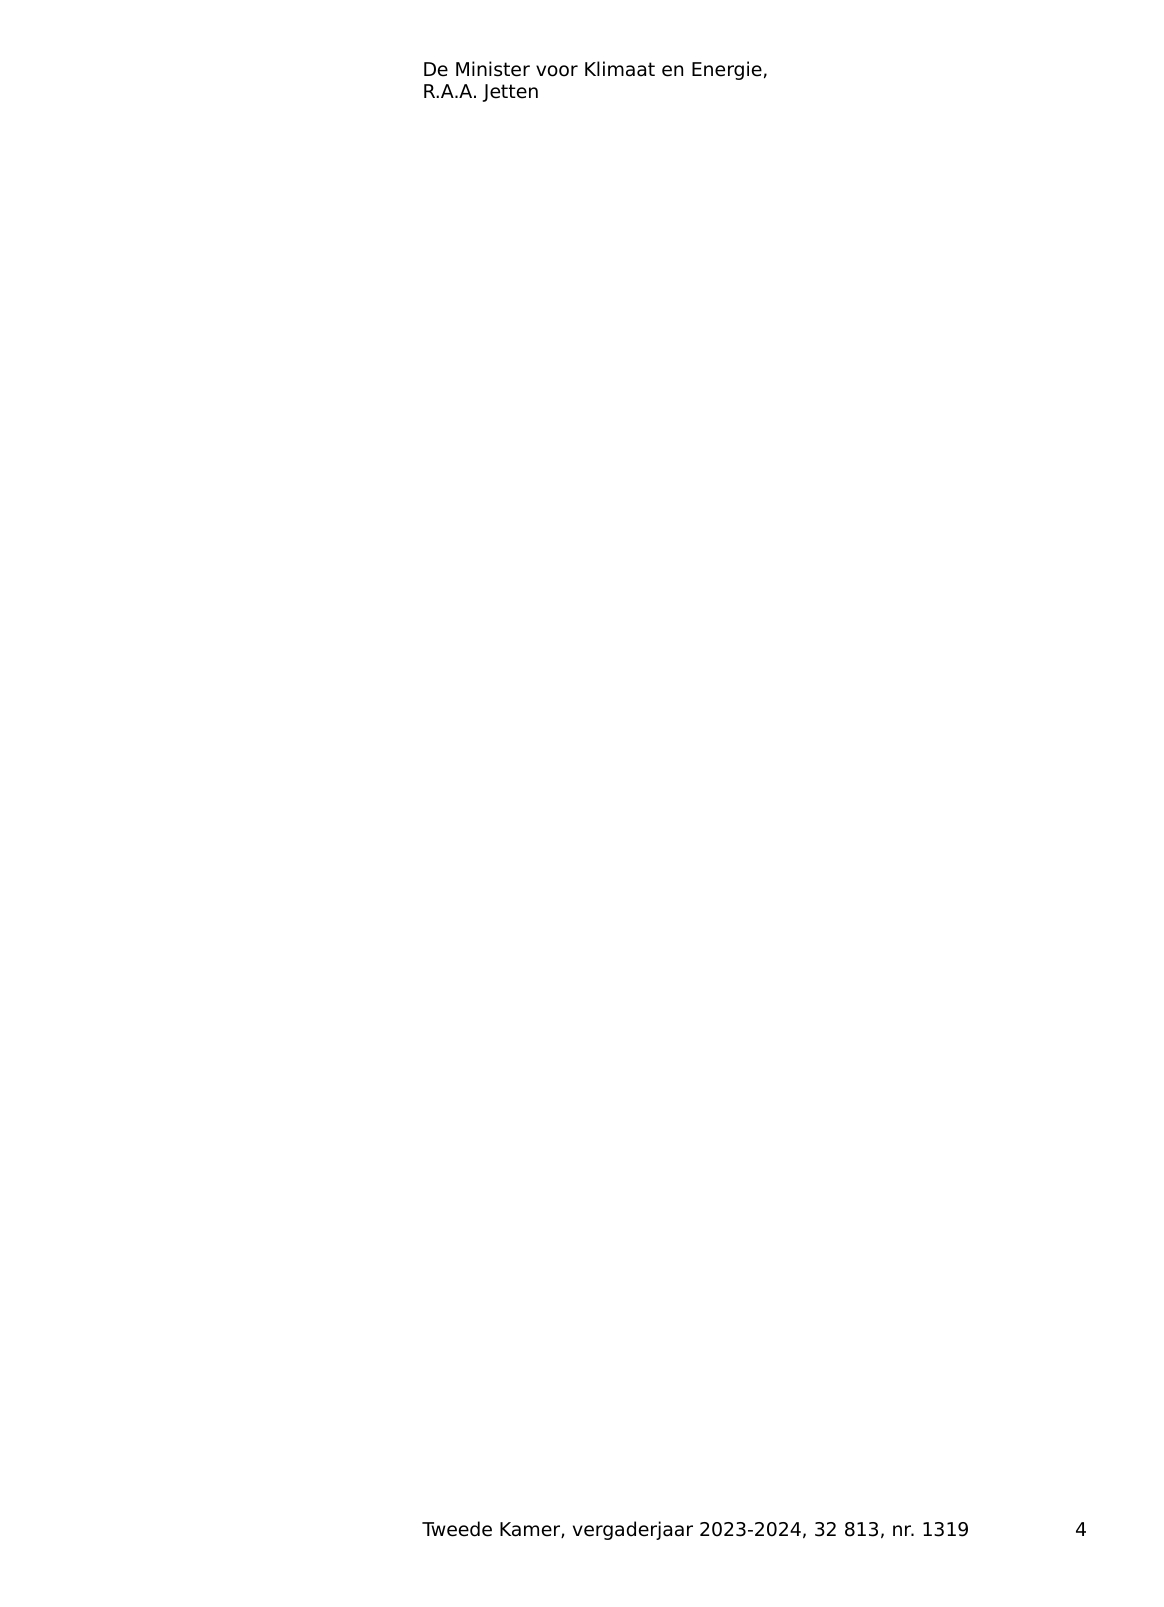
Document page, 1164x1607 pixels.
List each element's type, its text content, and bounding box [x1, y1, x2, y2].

text De Minister voor Klimaat en Energie, R.A.A. Jetten [422, 59, 1087, 103]
